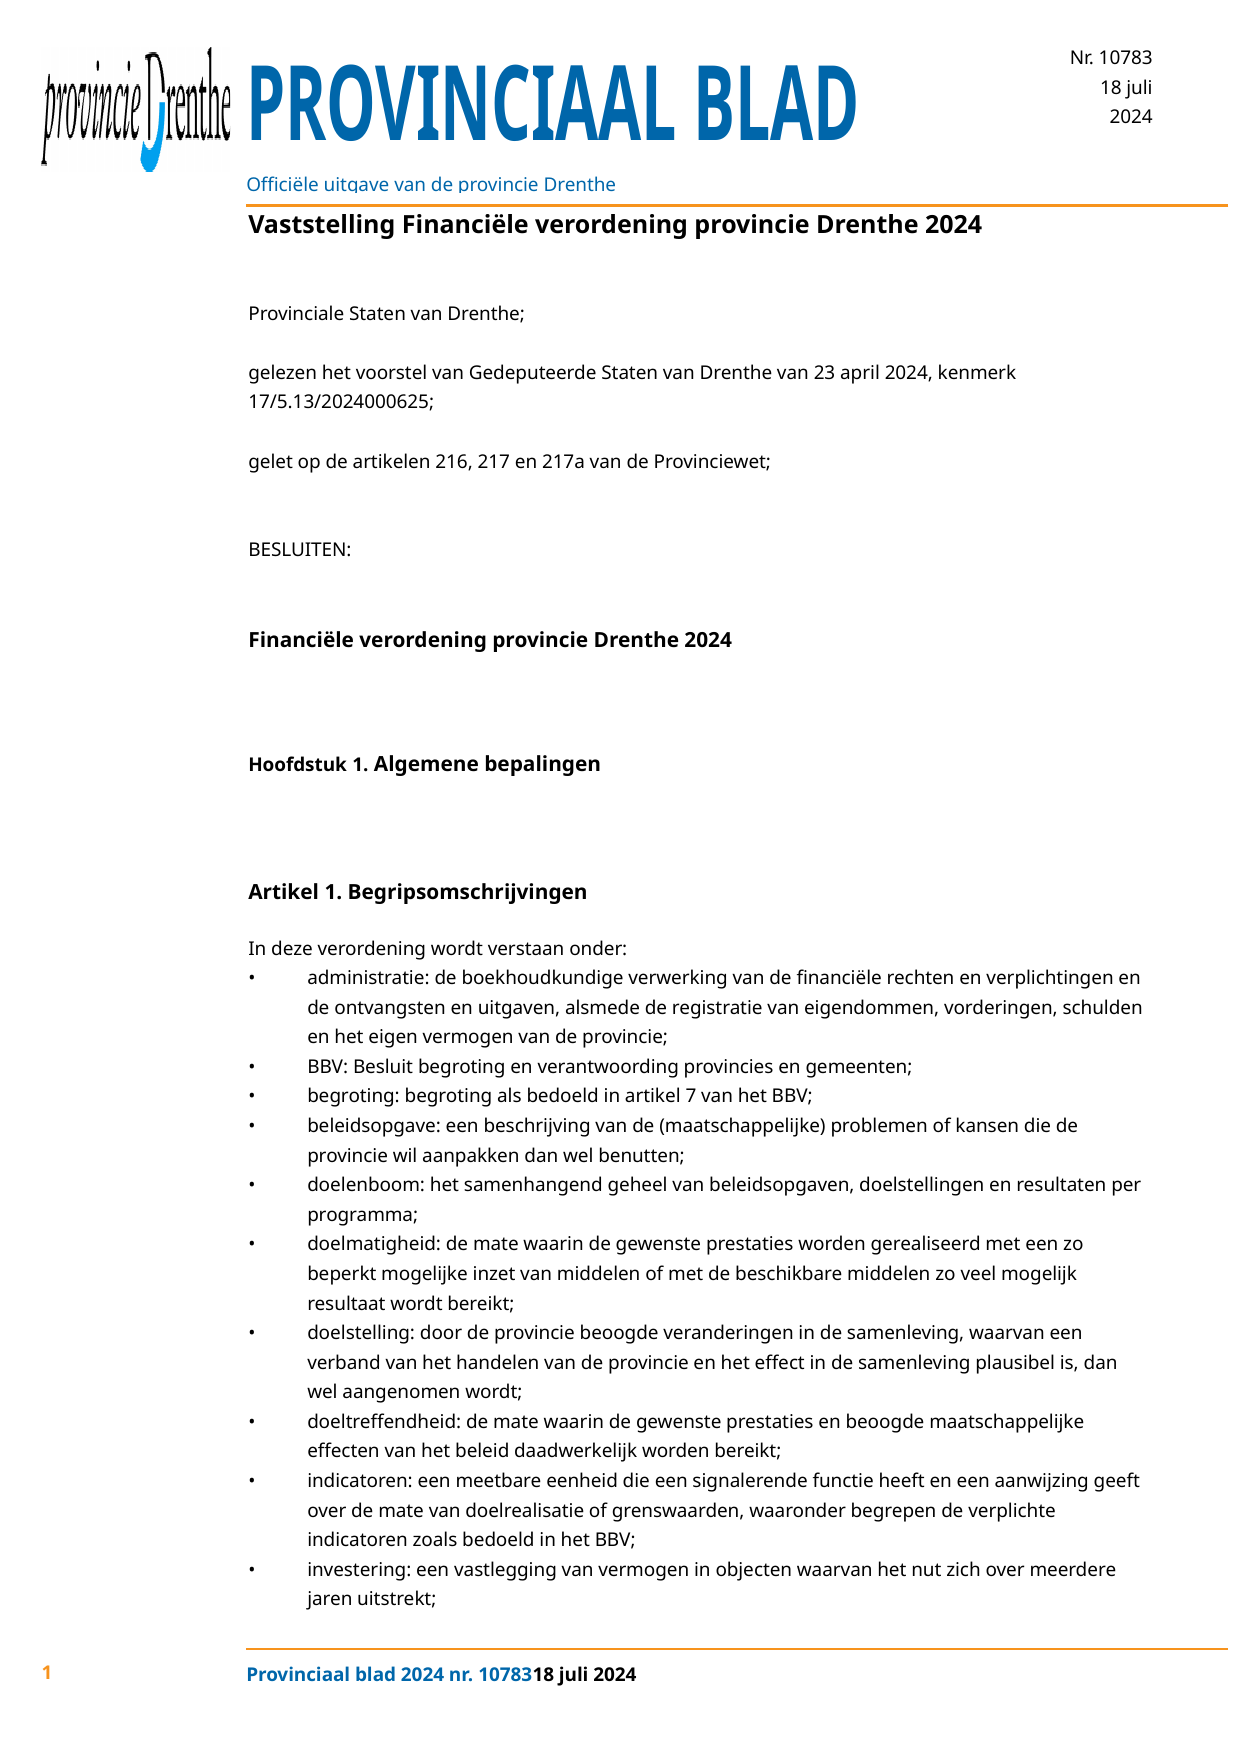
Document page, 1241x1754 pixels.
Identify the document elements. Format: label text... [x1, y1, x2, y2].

list BBV: Besluit begroting en verantwoording provincies en gemeenten; [248, 1053, 1152, 1079]
text Vaststelling Financiële verordening provincie Drenthe 2024 [248, 207, 1152, 241]
list begroting: begroting als bedoeld in artikel 7 van het BBV; [248, 1083, 1152, 1108]
list doelstelling: door de provincie beoogde veranderingen in de samenleving, waarvan een verband van het handelen van de provincie en het effect in de samenleving plausibel is, dan wel aangenomen wordt; [248, 1319, 1152, 1404]
list investering: een vastlegging van vermogen in objecten waarvan het nut zich over meerdere jaren uitstrekt; [248, 1556, 1152, 1611]
text BESLUITEN: [248, 537, 1152, 562]
list administratie: de boekhoudkundige verwerking van de financiële rechten en verplichtingen en de ontvangsten en uitgaven, alsmede de registratie van eigendommen, vorderingen, schulden en het eigen vermogen van de provincie; [248, 964, 1152, 1049]
text Provinciale Staten van Drenthe; [248, 300, 1152, 326]
text gelezen het voorstel van Gedeputeerde Staten van Drenthe van 23 april 2024, kenmerk 17/5.13/2024000625; [248, 359, 1152, 414]
text Financiële verordening provincie Drenthe 2024 [248, 625, 1152, 654]
text Hoofdstuk 1. Algemene bepalingen [248, 749, 1152, 777]
list doelmatigheid: de mate waarin de gewenste prestaties worden gerealiseerd met een zo beperkt mogelijke inzet van middelen of met de beschikbare middelen zo veel mogelijk resultaat wordt bereikt; [248, 1231, 1152, 1316]
text gelet op de artikelen 216, 217 en 217a van de Provinciewet; [248, 448, 1152, 473]
text Artikel 1. Begripsomschrijvingen [248, 877, 1152, 905]
list indicatoren: een meetbare eenheid die een signalerende functie heeft en een aanwijzing geeft over de mate van doelrealisatie of grenswaarden, waaronder begrepen de verplichte indicatoren zoals bedoeld in het BBV; [248, 1467, 1152, 1552]
picture [41, 47, 231, 172]
list beleidsopgave: een beschrijving van de (maatschappelijke) problemen of kansen die de provincie wil aanpakken dan wel benutten; [248, 1112, 1152, 1168]
list doelenboom: het samenhangend geheel van beleidsopgaven, doelstellingen en resultaten per programma; [248, 1171, 1152, 1227]
list doeltreffendheid: de mate waarin de gewenste prestaties en beoogde maatschappelijke effecten van het beleid daadwerkelijk worden bereikt; [248, 1408, 1152, 1463]
text In deze verordening wordt verstaan onder: [248, 935, 1152, 961]
